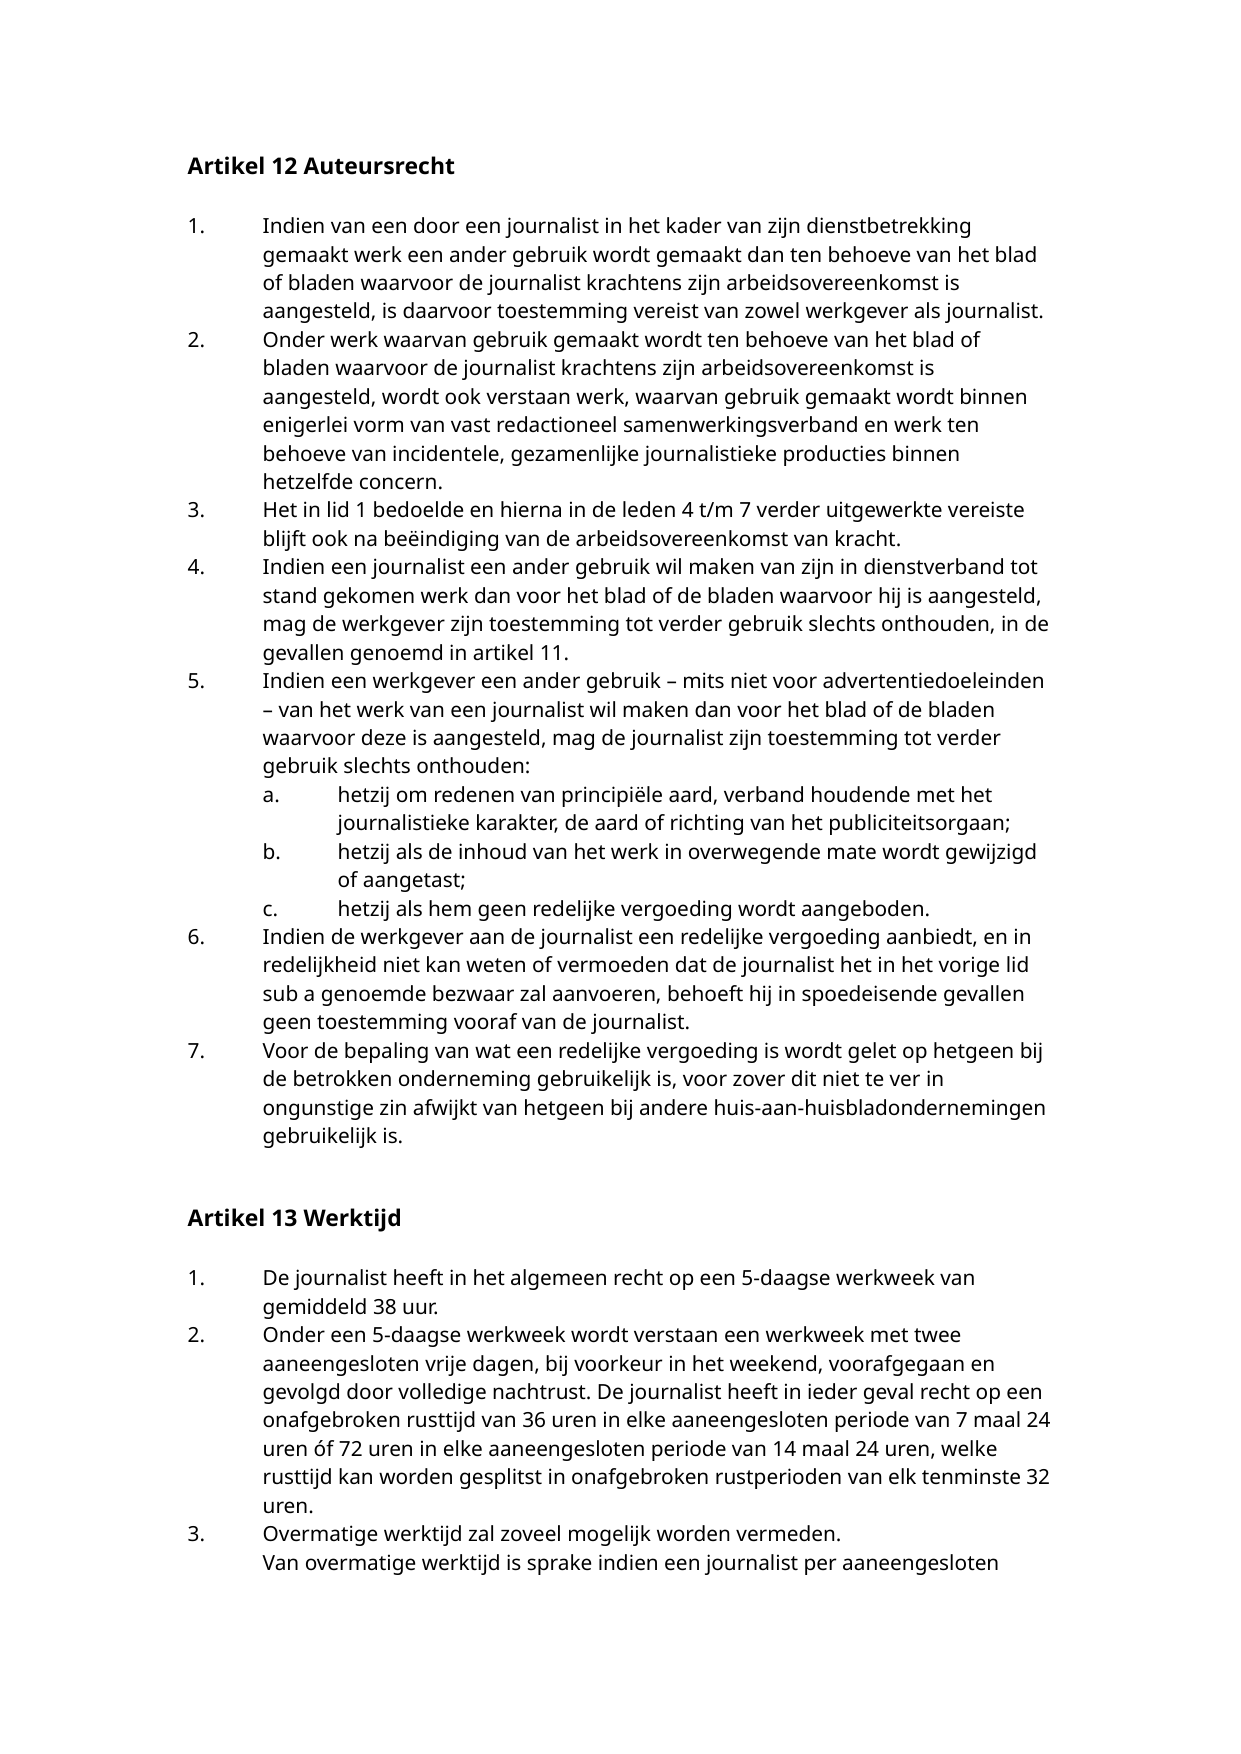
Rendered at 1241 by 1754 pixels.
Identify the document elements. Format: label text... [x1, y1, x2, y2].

list Onder een 5-daagse werkweek wordt verstaan een werkweek met twee aaneengesloten vrije dagen, bij voorkeur in het weekend, voorafgegaan en gevolgd door volledige nachtrust. De journalist heeft in ieder geval recht op een onafgebroken rusttijd van 36 uren in elke aaneengesloten periode van 7 maal 24 uren óf 72 uren in elke aaneengesloten periode van 14 maal 24 uren, welke rusttijd kan worden gesplitst in onafgebroken rustperioden van elk tenminste 32 uren. [187, 1320, 1053, 1519]
list Voor de bepaling van wat een redelijke vergoeding is wordt gelet op hetgeen bij de betrokken onderneming gebruikelijk is, voor zover dit niet te ver in ongunstige zin afwijkt van hetgeen bij andere huis-aan-huisbladondernemingen gebruikelijk is. [187, 1036, 1053, 1150]
subtitle Artikel 13 Werktijd [187, 1202, 1053, 1233]
list Onder werk waarvan gebruik gemaakt wordt ten behoeve van het blad of bladen waarvoor de journalist krachtens zijn arbeidsovereenkomst is aangesteld, wordt ook verstaan werk, waarvan gebruik gemaakt wordt binnen enigerlei vorm van vast redactioneel samenwerkingsverband en werk ten behoeve van incidentele, gezamenlijke journalistieke producties binnen hetzelfde concern. [187, 325, 1053, 496]
list Indien de werkgever aan de journalist een redelijke vergoeding aanbiedt, en in redelijkheid niet kan weten of vermoeden dat de journalist het in het vorige lid sub a genoemde bezwaar zal aanvoeren, behoeft hij in spoedeisende gevallen geen toestemming vooraf van de journalist. [187, 922, 1053, 1036]
list Indien van een door een journalist in het kader van zijn dienstbetrekking gemaakt werk een ander gebruik wordt gemaakt dan ten behoeve van het blad of bladen waarvoor de journalist krachtens zijn arbeidsovereenkomst is aangesteld, is daarvoor toestemming vereist van zowel werkgever als journalist. [187, 211, 1053, 325]
list hetzij als de inhoud van het werk in overwegende mate wordt gewijzigd of aangetast; [262, 837, 1053, 894]
list Indien een werkgever een ander gebruik – mits niet voor advertentiedoeleinden – van het werk van een journalist wil maken dan voor het blad of de bladen waarvoor deze is aangesteld, mag de journalist zijn toestemming tot verder gebruik slechts onthouden: [187, 666, 1053, 780]
list hetzij om redenen van principiële aard, verband houdende met het journalistieke karakter, de aard of richting van het publiciteitsorgaan; [262, 780, 1053, 837]
subtitle Artikel 12 Auteursrecht [187, 150, 1053, 181]
list Indien een journalist een ander gebruik wil maken van zijn in dienstverband tot stand gekomen werk dan voor het blad of de bladen waarvoor hij is aangesteld, mag de werkgever zijn toestemming tot verder gebruik slechts onthouden, in de gevallen genoemd in artikel 11. [187, 552, 1053, 666]
list Van overmatige werktijd is sprake indien een journalist per aaneengesloten [187, 1548, 1053, 1576]
list Overmatige werktijd zal zoveel mogelijk worden vermeden. [187, 1519, 1053, 1548]
list Het in lid 1 bedoelde en hierna in de leden 4 t/m 7 verder uitgewerkte vereiste blijft ook na beëindiging van de arbeidsovereenkomst van kracht. [187, 496, 1053, 552]
list hetzij als hem geen redelijke vergoeding wordt aangeboden. [262, 894, 1053, 922]
list De journalist heeft in het algemeen recht op een 5-daagse werkweek van gemiddeld 38 uur. [187, 1263, 1053, 1320]
